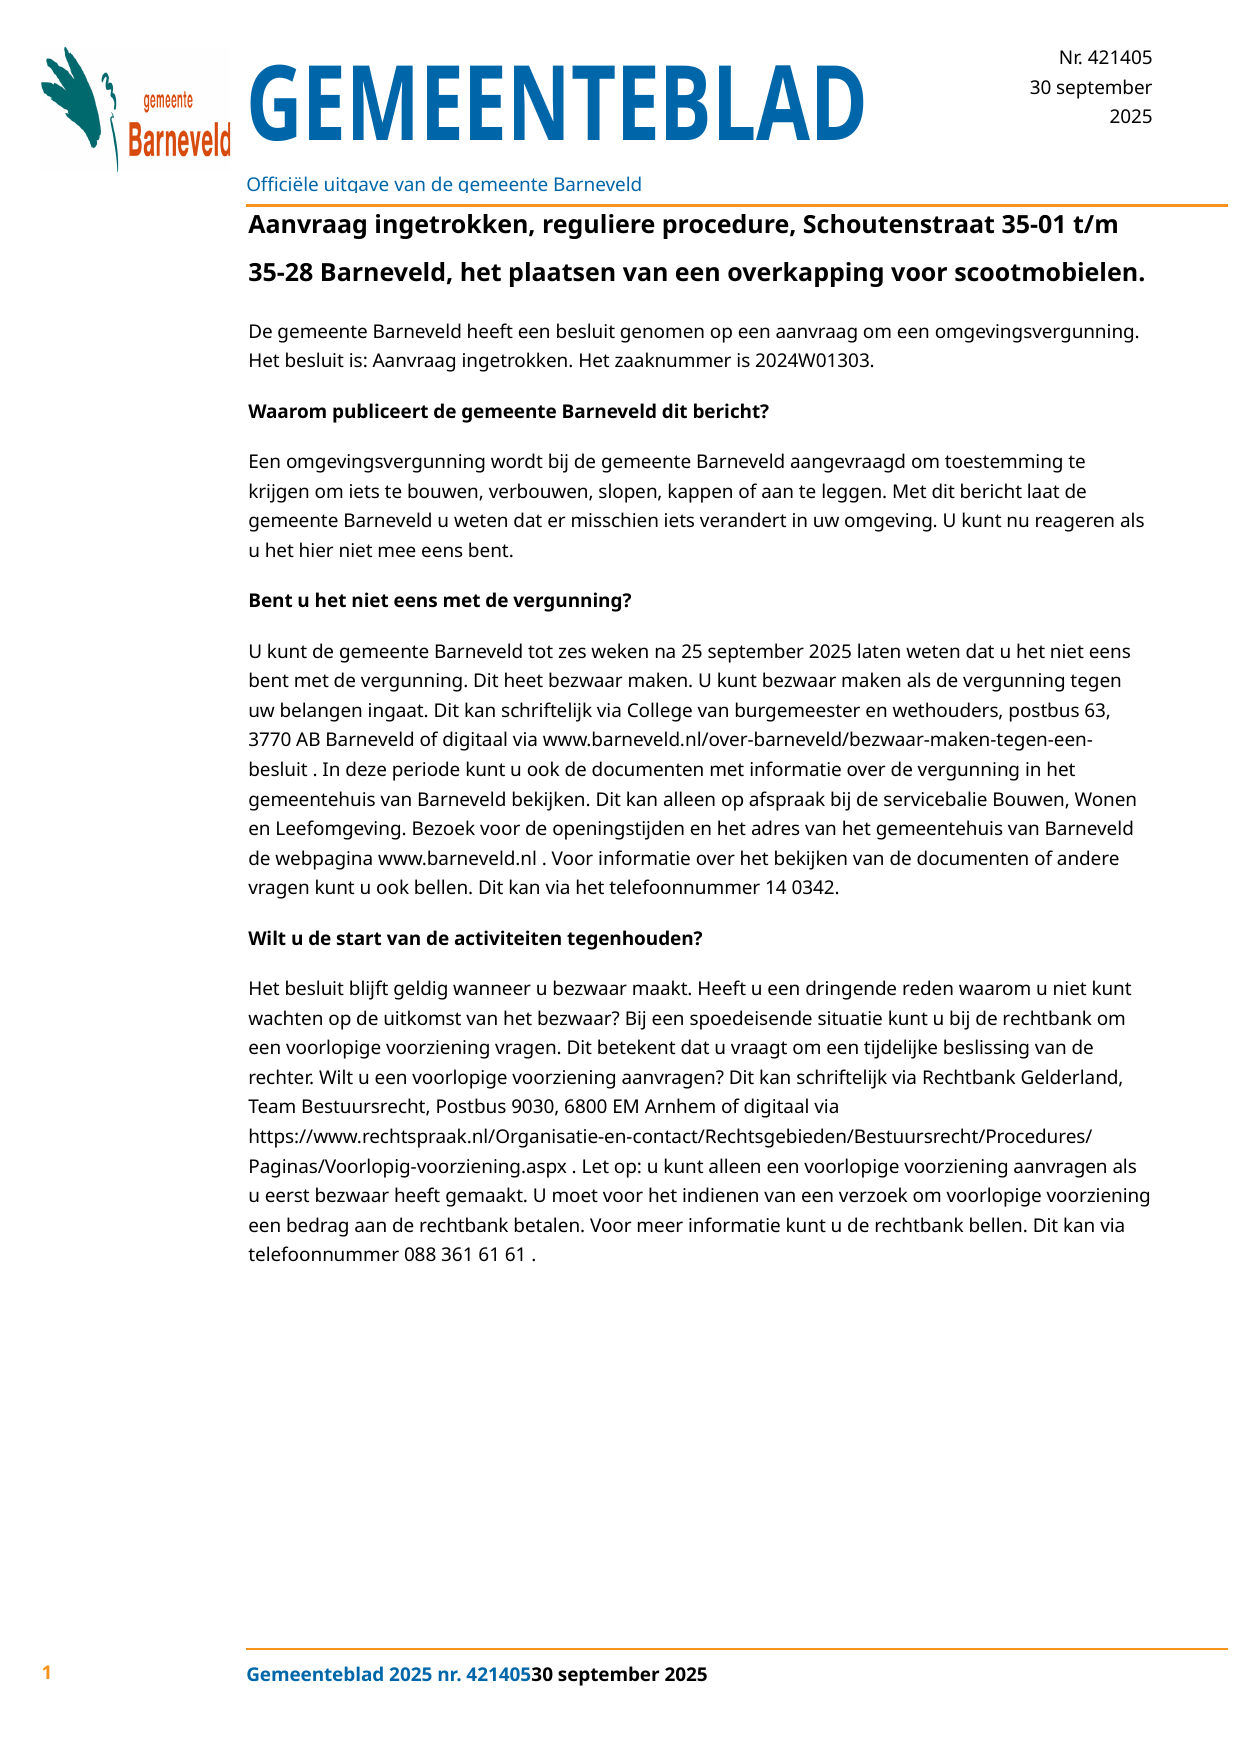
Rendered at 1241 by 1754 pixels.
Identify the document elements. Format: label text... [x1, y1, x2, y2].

text Een omgevingsvergunning wordt bij de gemeente Barneveld aangevraagd om toestemming te krijgen om iets te bouwen, verbouwen, slopen, kappen of aan te leggen. Met dit bericht laat de gemeente Barneveld u weten dat er misschien iets verandert in uw omgeving. U kunt nu reageren als u het hier niet mee eens bent. [248, 448, 1152, 563]
text Het besluit blijft geldig wanneer u bezwaar maakt. Heeft u een dringende reden waarom u niet kunt wachten op de uitkomst van het bezwaar? Bij een spoedeisende situatie kunt u bij de rechtbank om een voorlopige voorziening vragen. Dit betekent dat u vraagt om een tijdelijke beslissing van de rechter. Wilt u een voorlopige voorziening aanvragen? Dit kan schriftelijk via Rechtbank Gelderland, Team Bestuursrecht, Postbus 9030, 6800 EM Arnhem of digitaal via https://www.rechtspraak.nl/Organisatie-en-contact/Rechtsgebieden/Bestuursrecht/Procedures/Paginas/Voorlopig-voorziening.aspx . Let op: u kunt alleen een voorlopige voorziening aanvragen als u eerst bezwaar heeft gemaakt. U moet voor het indienen van een verzoek om voorlopige voorziening een bedrag aan de rechtbank betalen. Voor meer informatie kunt u de rechtbank bellen. Dit kan via telefoonnummer 088 361 61 61 . [248, 975, 1152, 1267]
picture [41, 47, 231, 172]
text U kunt de gemeente Barneveld tot zes weken na 25 september 2025 laten weten dat u het niet eens bent met de vergunning. Dit heet bezwaar maken. U kunt bezwaar maken als de vergunning tegen uw belangen ingaat. Dit kan schriftelijk via College van burgemeester en wethouders, postbus 63, 3770 AB Barneveld of digitaal via www.barneveld.nl/over-barneveld/bezwaar-maken-tegen-een-besluit . In deze periode kunt u ook de documenten met informatie over de vergunning in het gemeentehuis van Barneveld bekijken. Dit kan alleen op afspraak bij de servicebalie Bouwen, Wonen en Leefomgeving. Bezoek voor de openingstijden en het adres van het gemeentehuis van Barneveld de webpagina www.barneveld.nl . Voor informatie over het bekijken van de documenten of andere vragen kunt u ook bellen. Dit kan via het telefoonnummer 14 0342. [248, 638, 1152, 900]
text Waarom publiceert de gemeente Barneveld dit bericht? [248, 398, 1152, 424]
text Aanvraag ingetrokken, reguliere procedure, Schoutenstraat 35-01 t/m 35-28 Barneveld, het plaatsen van een overkapping voor scootmobielen. [248, 207, 1152, 288]
text Wilt u de start van de activiteiten tegenhouden? [248, 925, 1152, 951]
text Bent u het niet eens met de vergunning? [248, 587, 1152, 613]
text De gemeente Barneveld heeft een besluit genomen op een aanvraag om een omgevingsvergunning. Het besluit is: Aanvraag ingetrokken. Het zaaknummer is 2024W01303. [248, 318, 1152, 373]
